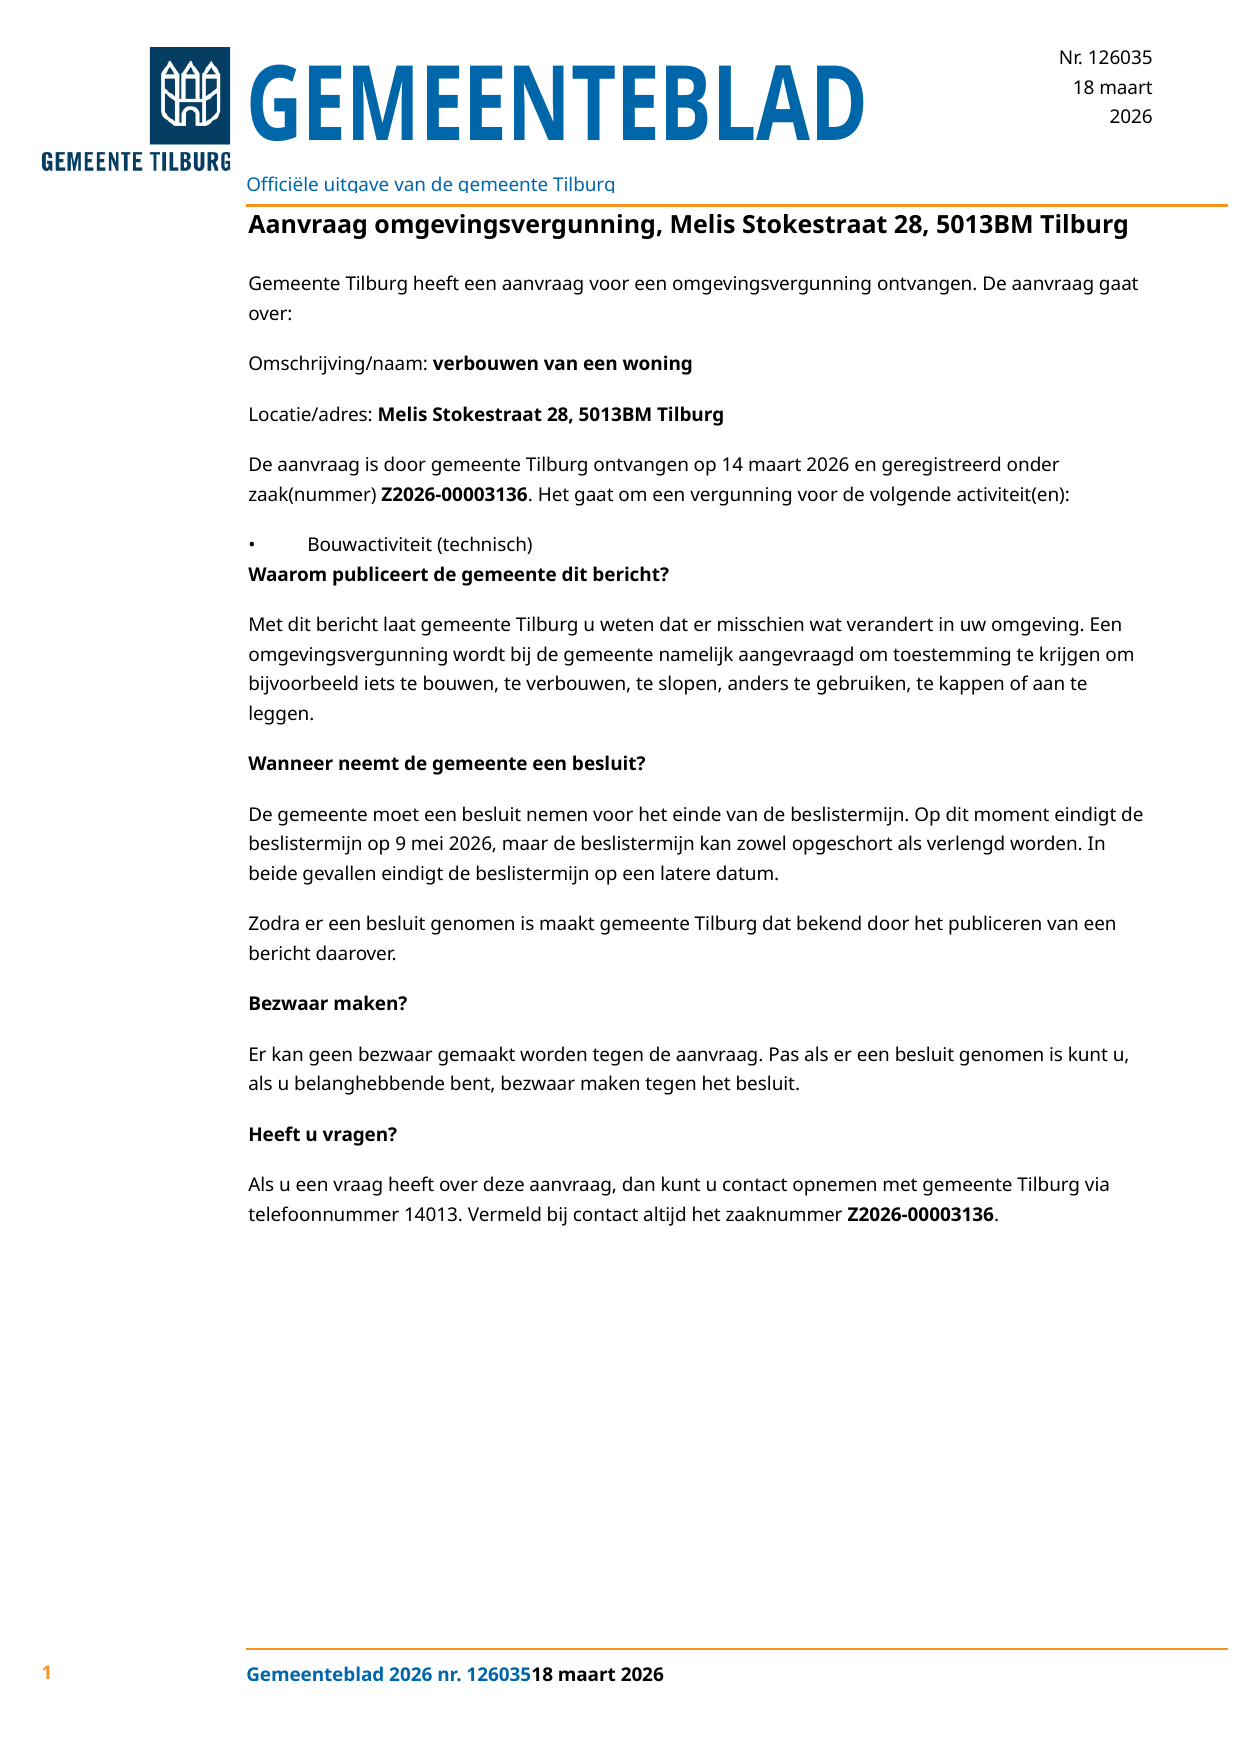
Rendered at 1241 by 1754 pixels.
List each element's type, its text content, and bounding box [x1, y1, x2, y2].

text Er kan geen bezwaar gemaakt worden tegen de aanvraag. Pas als er een besluit genomen is kunt u, als u belanghebbende bent, bezwaar maken tegen het besluit. [248, 1041, 1152, 1096]
text Heeft u vragen? [248, 1121, 1152, 1146]
text Gemeente Tilburg heeft een aanvraag voor een omgevingsvergunning ontvangen. De aanvraag gaat over: [248, 270, 1152, 326]
text Wanneer neemt de gemeente een besluit? [248, 750, 1152, 776]
picture [41, 47, 231, 172]
text De aanvraag is door gemeente Tilburg ontvangen op 14 maart 2026 en geregistreerd onder zaak(nummer) Z2026-00003136. Het gaat om een vergunning voor de volgende activiteit(en): [248, 451, 1152, 506]
text De gemeente moet een besluit nemen voor het einde van de beslistermijn. Op dit moment eindigt de beslistermijn op 9 mei 2026, maar de beslistermijn kan zowel opgeschort als verlengd worden. In beide gevallen eindigt de beslistermijn op een latere datum. [248, 801, 1152, 886]
text Omschrijving/naam: verbouwen van een woning [248, 350, 1152, 376]
text Waarom publiceert de gemeente dit bericht? [248, 561, 1152, 586]
text Met dit bericht laat gemeente Tilburg u weten dat er misschien wat verandert in uw omgeving. Een omgevingsvergunning wordt bij de gemeente namelijk aangevraagd om toestemming te krijgen om bijvoorbeeld iets te bouwen, te verbouwen, te slopen, anders te gebruiken, te kappen of aan te leggen. [248, 611, 1152, 726]
text Zodra er een besluit genomen is maakt gemeente Tilburg dat bekend door het publiceren van een bericht daarover. [248, 910, 1152, 966]
text Als u een vraag heeft over deze aanvraag, dan kunt u contact opnemen met gemeente Tilburg via telefoonnummer 14013. Vermeld bij contact altijd het zaaknummer Z2026-00003136. [248, 1171, 1152, 1226]
text Aanvraag omgevingsvergunning, Melis Stokestraat 28, 5013BM Tilburg [248, 207, 1152, 241]
list Bouwactiviteit (technisch) [248, 531, 1152, 557]
text Bezwaar maken? [248, 990, 1152, 1016]
text Locatie/adres: Melis Stokestraat 28, 5013BM Tilburg [248, 401, 1152, 426]
